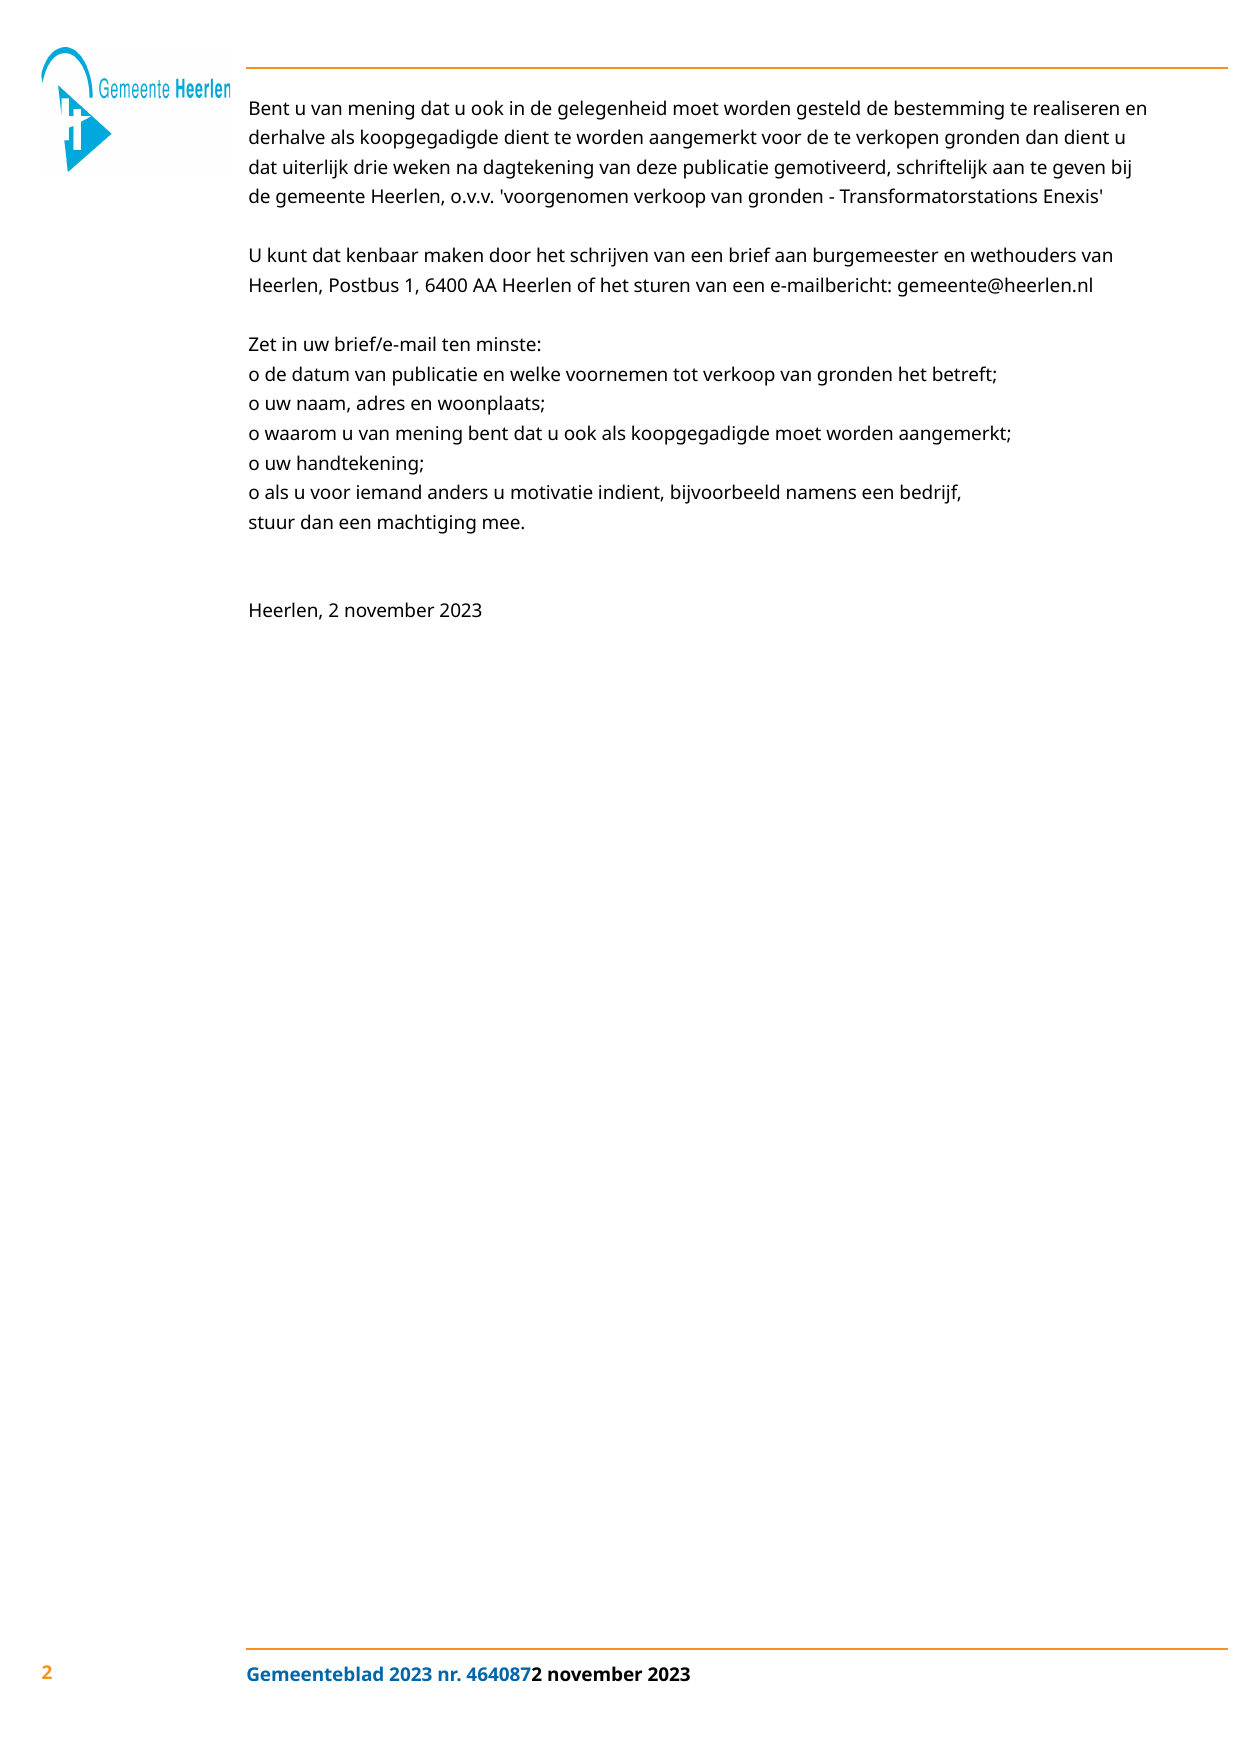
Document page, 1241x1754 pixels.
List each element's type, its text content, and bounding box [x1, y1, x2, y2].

picture [41, 47, 231, 172]
text o uw handtekening; [248, 450, 1152, 476]
text o de datum van publicatie en welke voornemen tot verkoop van gronden het betreft; [248, 361, 1152, 387]
text stuur dan een machtiging mee. [248, 509, 1152, 535]
text Bent u van mening dat u ook in de gelegenheid moet worden gesteld de bestemming te realiseren en derhalve als koopgegadigde dient te worden aangemerkt voor de te verkopen gronden dan dient u dat uiterlijk drie weken na dagtekening van deze publicatie gemotiveerd, schriftelijk aan te geven bij de gemeente Heerlen, o.v.v. 'voorgenomen verkoop van gronden - Transformatorstations Enexis' [248, 95, 1152, 209]
text Heerlen, 2 november 2023 [248, 598, 1152, 623]
text o als u voor iemand anders u motivatie indient, bijvoorbeeld namens een bedrijf, [248, 479, 1152, 505]
text o uw naam, adres en woonplaats; [248, 391, 1152, 416]
text U kunt dat kenbaar maken door het schrijven van een brief aan burgemeester en wethouders van Heerlen, Postbus 1, 6400 AA Heerlen of het sturen van een e-mailbericht: gemeente@heerlen.nl [248, 243, 1152, 298]
text Zet in uw brief/e-mail ten minste: [248, 331, 1152, 357]
text o waarom u van mening bent dat u ook als koopgegadigde moet worden aangemerkt; [248, 420, 1152, 446]
picture [41, 47, 59, 70]
